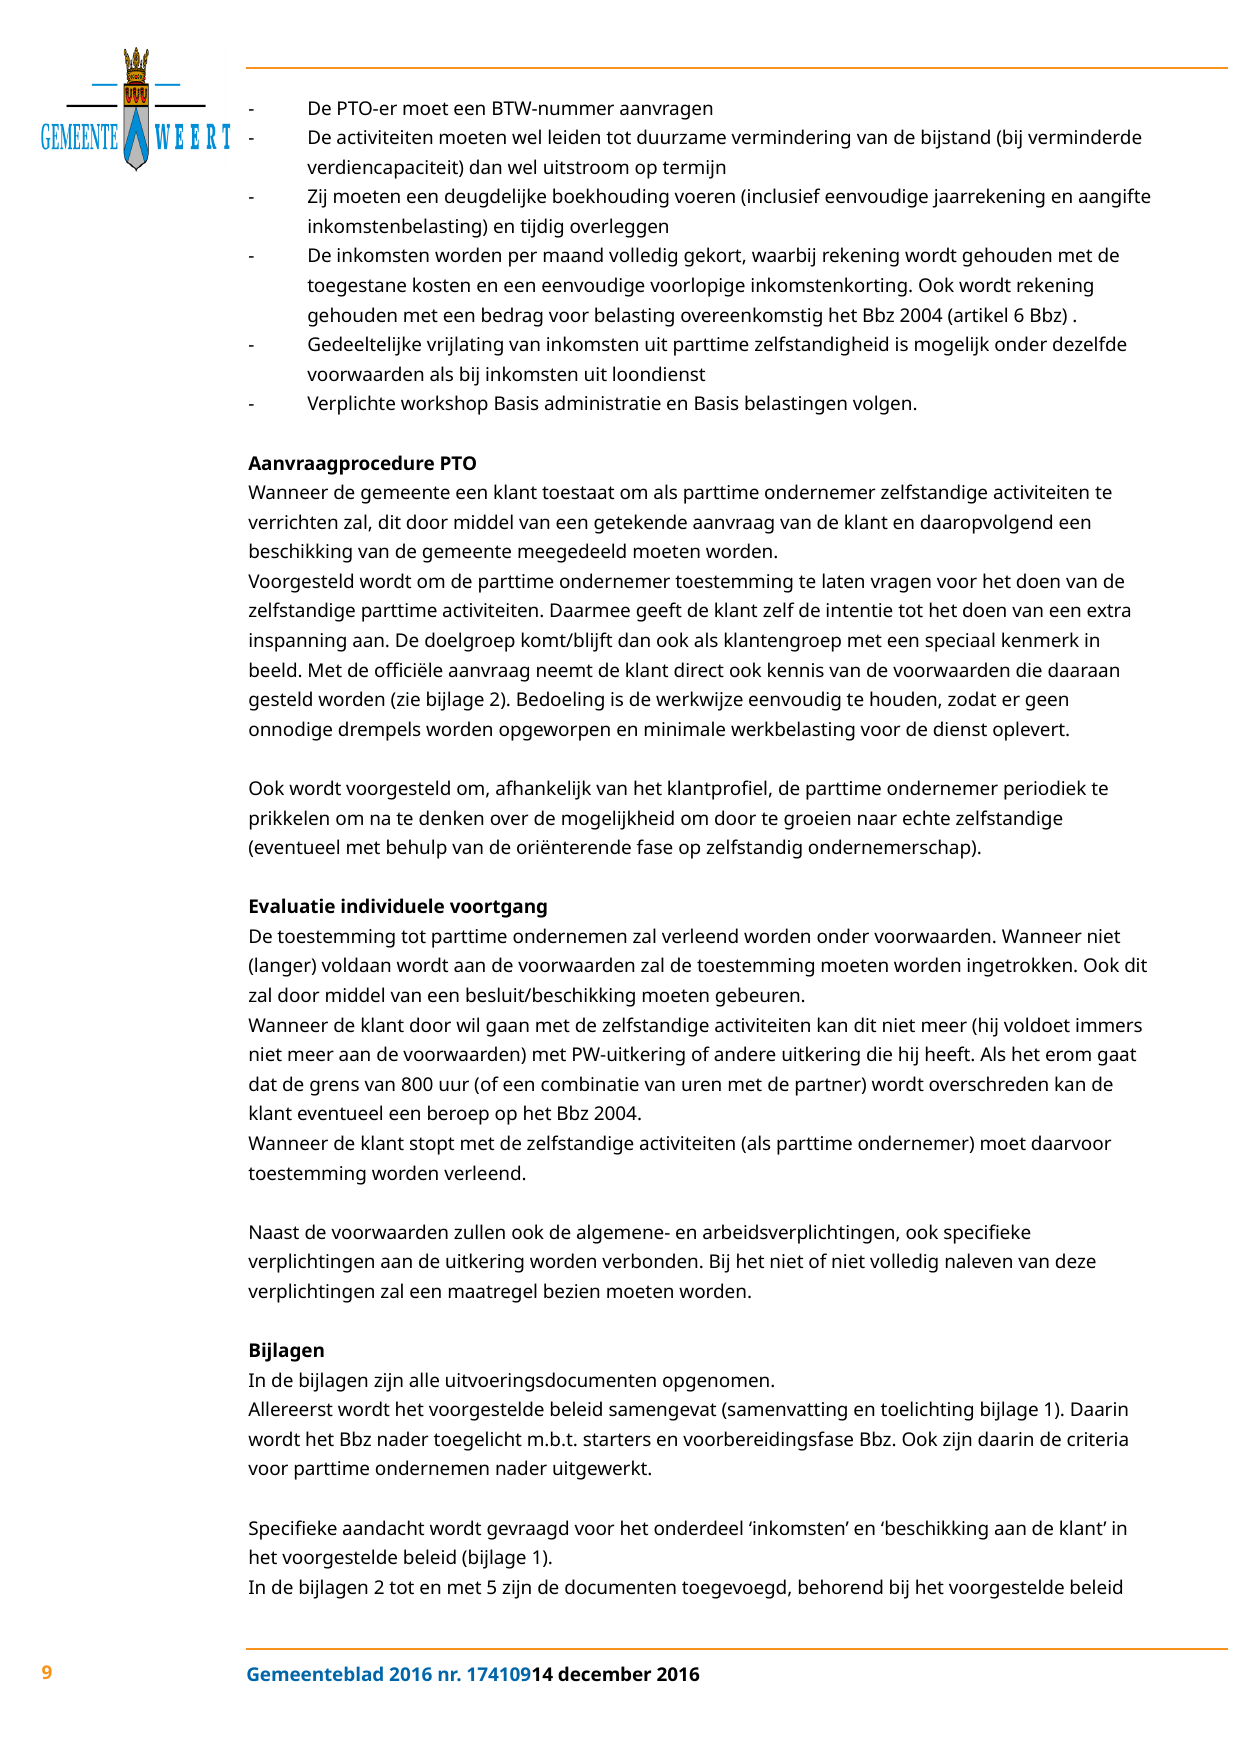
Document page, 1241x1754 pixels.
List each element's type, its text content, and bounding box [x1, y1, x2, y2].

list De inkomsten worden per maand volledig gekort, waarbij rekening wordt gehouden met de toegestane kosten en een eenvoudige voorlopige inkomstenkorting. Ook wordt rekening gehouden met een bedrag voor belasting overeenkomstig het Bbz 2004 (artikel 6 Bbz) . [248, 243, 1152, 328]
text Allereerst wordt het voorgestelde beleid samengevat (samenvatting en toelichting bijlage 1). Daarin wordt het Bbz nader toegelicht m.b.t. starters en voorbereidingsfase Bbz. Ook zijn daarin de criteria voor parttime ondernemen nader uitgewerkt. [248, 1396, 1152, 1481]
text Evaluatie individuele voortgang [248, 893, 1152, 919]
list Gedeeltelijke vrijlating van inkomsten uit parttime zelfstandigheid is mogelijk onder dezelfde voorwaarden als bij inkomsten uit loondienst [248, 331, 1152, 387]
text Wanneer de gemeente een klant toestaat om als parttime ondernemer zelfstandige activiteiten te verrichten zal, dit door middel van een getekende aanvraag van de klant en daaropvolgend een beschikking van de gemeente meegedeeld moeten worden. [248, 479, 1152, 564]
text Voorgesteld wordt om de parttime ondernemer toestemming te laten vragen voor het doen van de zelfstandige parttime activiteiten. Daarmee geeft de klant zelf de intentie tot het doen van een extra inspanning aan. De doelgroep komt/blijft dan ook als klantengroep met een speciaal kenmerk in beeld. Met de officiële aanvraag neemt de klant direct ook kennis van de voorwaarden die daaraan gesteld worden (zie bijlage 2). Bedoeling is de werkwijze eenvoudig te houden, zodat er geen onnodige drempels worden opgeworpen en minimale werkbelasting voor de dienst oplevert. [248, 568, 1152, 742]
list De activiteiten moeten wel leiden tot duurzame vermindering van de bijstand (bij verminderde verdiencapaciteit) dan wel uitstroom op termijn [248, 124, 1152, 180]
list Verplichte workshop Basis administratie en Basis belastingen volgen. [248, 391, 1152, 416]
text Specifieke aandacht wordt gevraagd voor het onderdeel ‘inkomsten’ en ‘beschikking aan de klant’ in het voorgestelde beleid (bijlage 1). [248, 1515, 1152, 1570]
text In de bijlagen zijn alle uitvoeringsdocumenten opgenomen. [248, 1367, 1152, 1393]
text De toestemming tot parttime ondernemen zal verleend worden onder voorwaarden. Wanneer niet (langer) voldaan wordt aan de voorwaarden zal de toestemming moeten worden ingetrokken. Ook dit zal door middel van een besluit/beschikking moeten gebeuren. [248, 923, 1152, 1008]
text Naast de voorwaarden zullen ook de algemene- en arbeidsverplichtingen, ook specifieke verplichtingen aan de uitkering worden verbonden. Bij het niet of niet volledig naleven van deze verplichtingen zal een maatregel bezien moeten worden. [248, 1219, 1152, 1304]
text Ook wordt voorgesteld om, afhankelijk van het klantprofiel, de parttime ondernemer periodiek te prikkelen om na te denken over de mogelijkheid om door te groeien naar echte zelfstandige (eventueel met behulp van de oriënterende fase op zelfstandig ondernemerschap). [248, 775, 1152, 860]
text Wanneer de klant door wil gaan met de zelfstandige activiteiten kan dit niet meer (hij voldoet immers niet meer aan de voorwaarden) met PW-uitkering of andere uitkering die hij heeft. Als het erom gaat dat de grens van 800 uur (of een combinatie van uren met de partner) wordt overschreden kan de klant eventueel een beroep op het Bbz 2004. [248, 1012, 1152, 1126]
picture [41, 47, 231, 172]
list Zij moeten een deugdelijke boekhouding voeren (inclusief eenvoudige jaarrekening en aangifte inkomstenbelasting) en tijdig overleggen [248, 183, 1152, 239]
list De PTO-er moet een BTW-nummer aanvragen [248, 95, 1152, 121]
text Wanneer de klant stopt met de zelfstandige activiteiten (als parttime ondernemer) moet daarvoor toestemming worden verleend. [248, 1130, 1152, 1186]
text Bijlagen [248, 1337, 1152, 1363]
text Aanvraagprocedure PTO [248, 450, 1152, 476]
text In de bijlagen 2 tot en met 5 zijn de documenten toegevoegd, behorend bij het voorgestelde beleid [248, 1574, 1152, 1600]
